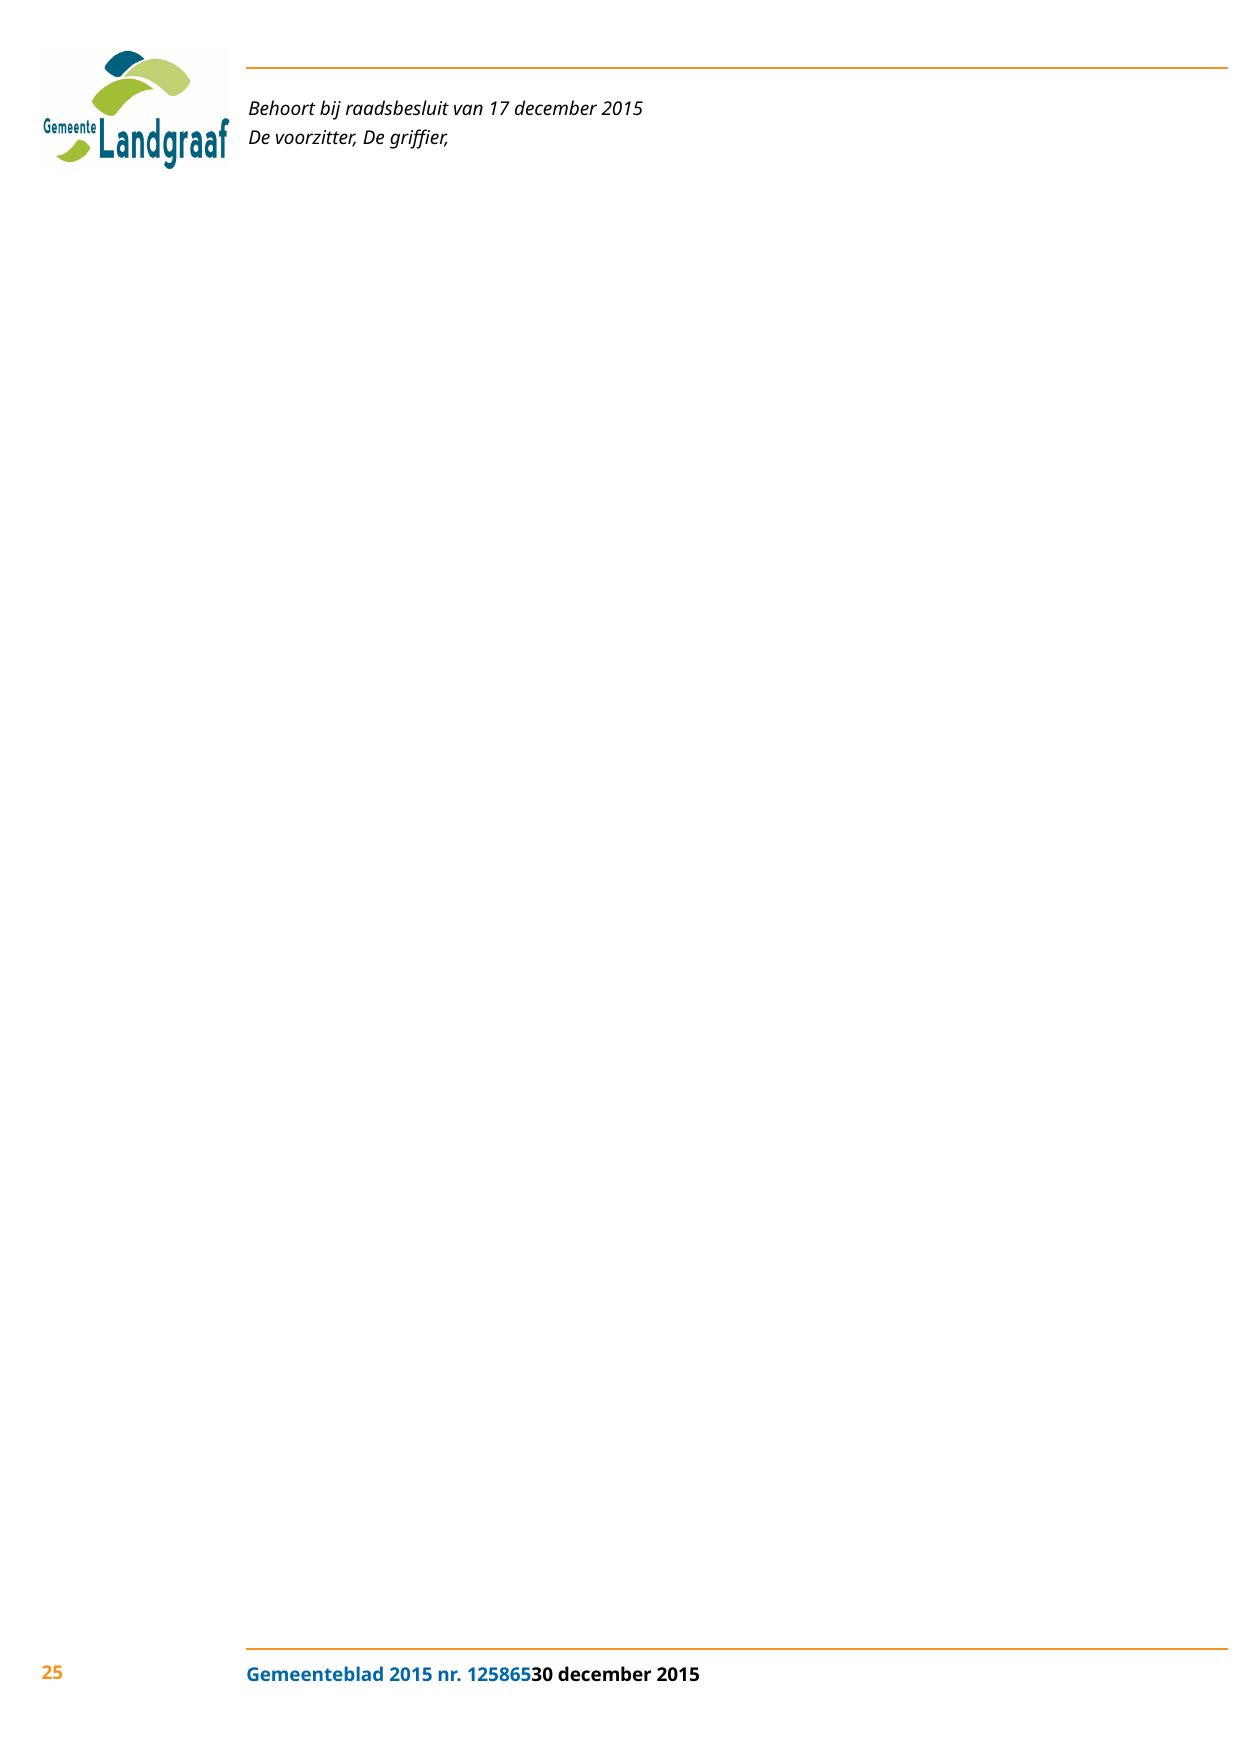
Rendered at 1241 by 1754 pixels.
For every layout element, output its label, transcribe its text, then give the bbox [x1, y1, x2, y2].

text De voorzitter, De griffier, [248, 124, 1152, 150]
picture [41, 47, 231, 172]
text Behoort bij raadsbesluit van 17 december 2015 [248, 95, 1152, 121]
